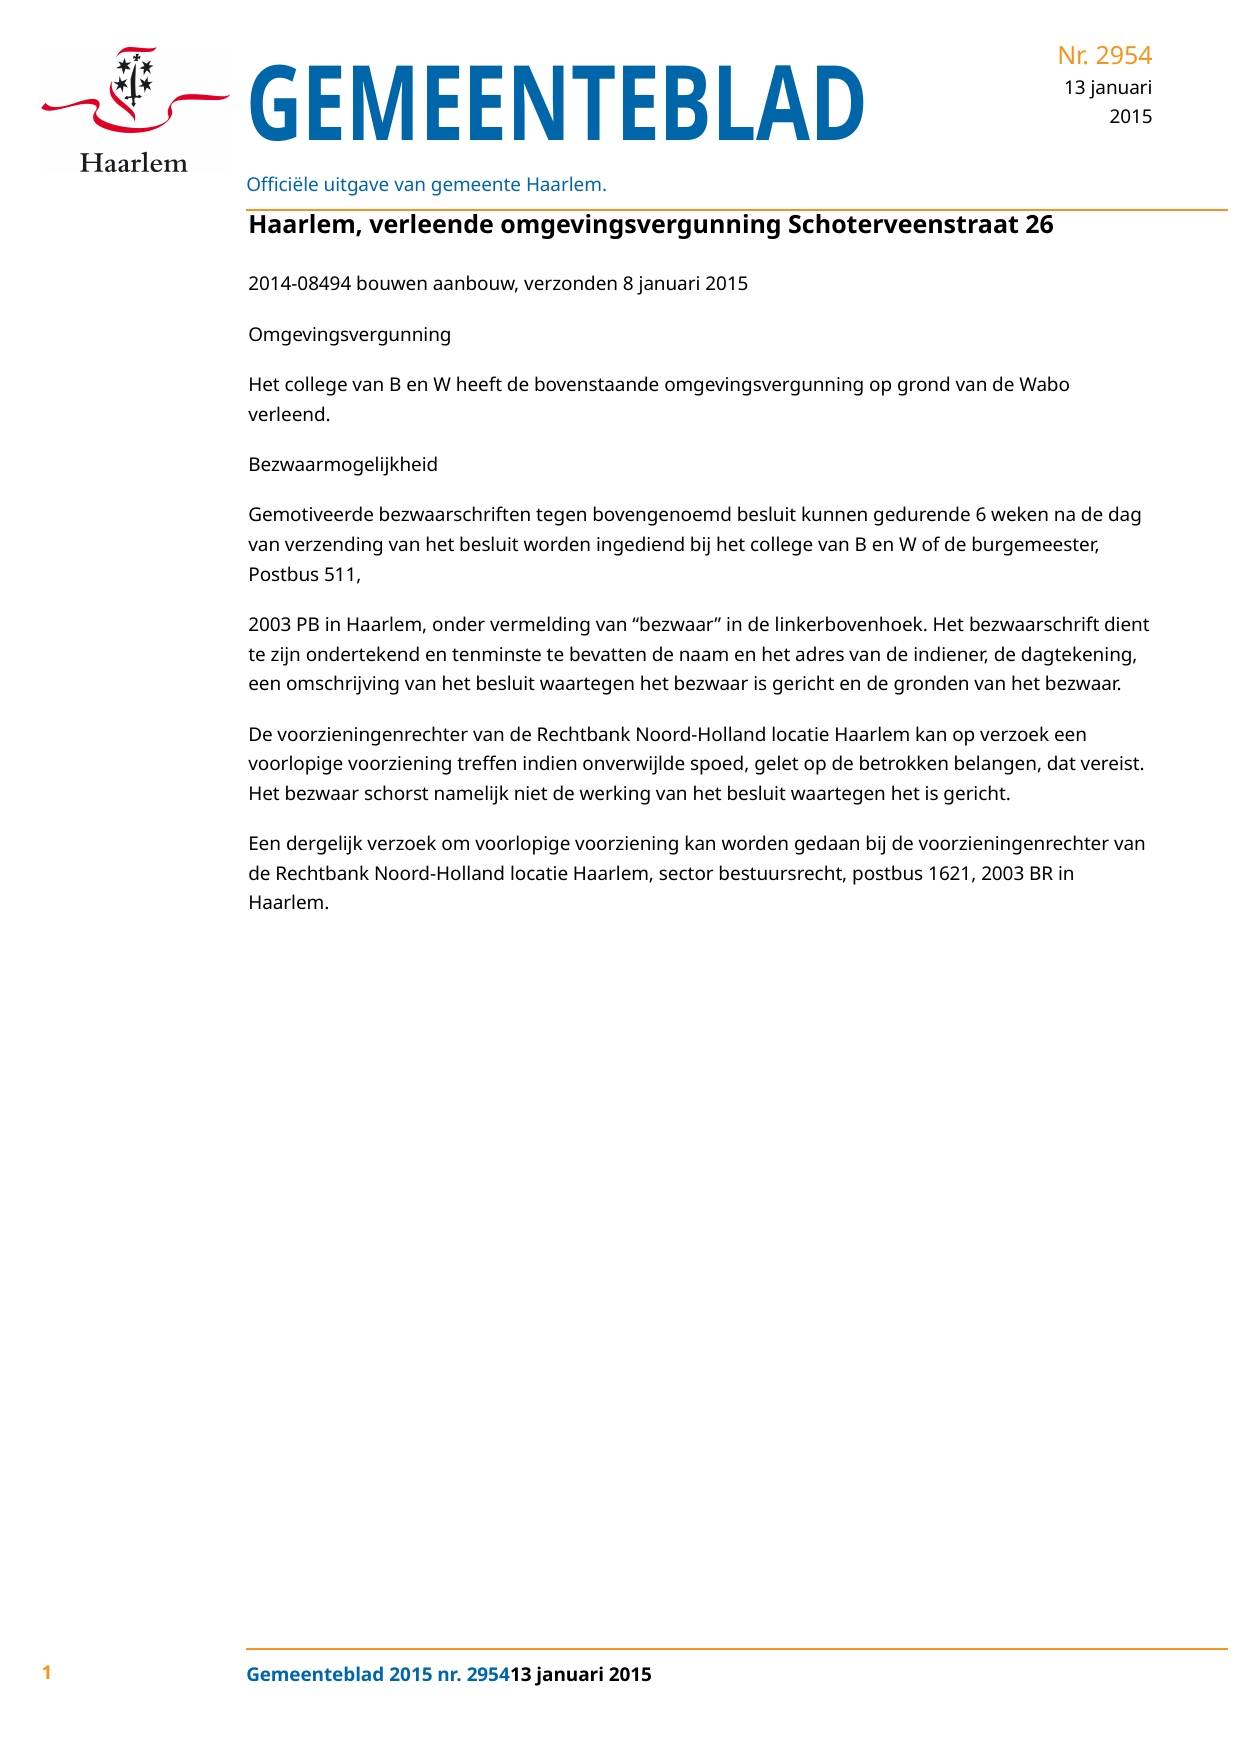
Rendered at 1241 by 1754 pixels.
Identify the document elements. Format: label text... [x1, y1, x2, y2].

text Een dergelijk verzoek om voorlopige voorziening kan worden gedaan bij de voorzieningenrechter van de Rechtbank Noord-Holland locatie Haarlem, sector bestuursrecht, postbus 1621, 2003 BR in Haarlem. [248, 830, 1152, 915]
picture [41, 47, 231, 172]
text Haarlem, verleende omgevingsvergunning Schoterveenstraat 26 [248, 211, 1152, 241]
text 2014-08494 bouwen aanbouw, verzonden 8 januari 2015 [248, 270, 1152, 296]
text De voorzieningenrechter van de Rechtbank Noord-Holland locatie Haarlem kan op verzoek een voorlopige voorziening treffen indien onverwijlde spoed, gelet op de betrokken belangen, dat vereist. Het bezwaar schorst namelijk niet de werking van het besluit waartegen het is gericht. [248, 721, 1152, 806]
text Omgevingsvergunning [248, 321, 1152, 346]
text Gemotiveerde bezwaarschriften tegen bovengenoemd besluit kunnen gedurende 6 weken na de dag van verzending van het besluit worden ingediend bij het college van B en W of de burgemeester, Postbus 511, [248, 502, 1152, 586]
text Het college van B en W heeft de bovenstaande omgevingsvergunning op grond van de Wabo verleend. [248, 371, 1152, 426]
text 2003 PB in Haarlem, onder vermelding van “bezwaar” in de linkerbovenhoek. Het bezwaarschrift dient te zijn ondertekend en tenminste te bevatten de naam en het adres van de indiener, de dagtekening, een omschrijving van het besluit waartegen het bezwaar is gericht en de gronden van het bezwaar. [248, 611, 1152, 696]
text Bezwaarmogelijkheid [248, 451, 1152, 477]
